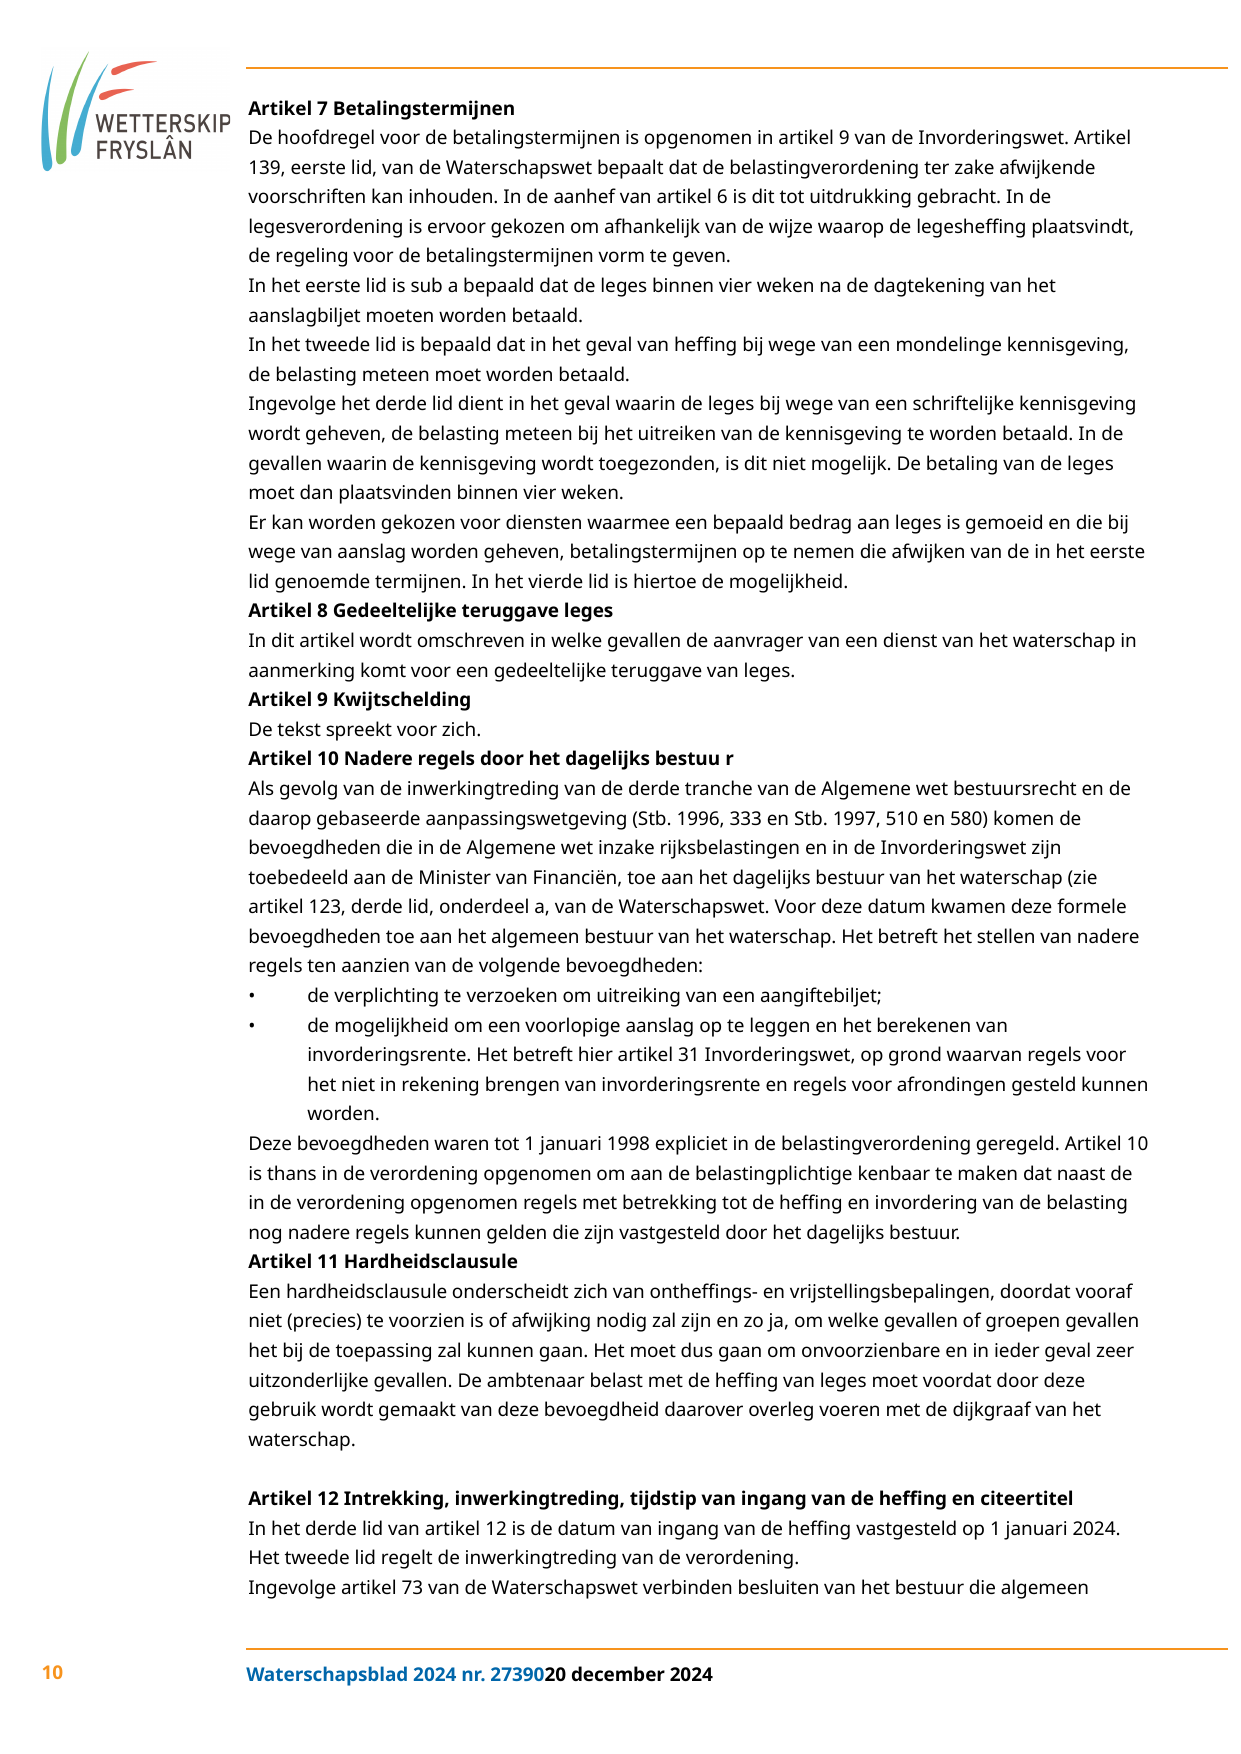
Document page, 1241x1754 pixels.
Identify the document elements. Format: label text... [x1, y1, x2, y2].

text Artikel 9 Kwijtschelding [248, 686, 1152, 712]
text Artikel 10 Nadere regels door het dagelijks bestuu r [248, 746, 1152, 771]
text Artikel 8 Gedeeltelijke teruggave leges [248, 598, 1152, 623]
text De hoofdregel voor de betalingstermijnen is opgenomen in artikel 9 van de Invorderingswet. Artikel 139, eerste lid, van de Waterschapswet bepaalt dat de belastingverordening ter zake afwijkende voorschriften kan inhouden. In de aanhef van artikel 6 is dit tot uitdrukking gebracht. In de legesverordening is ervoor gekozen om afhankelijk van de wijze waarop de legesheffing plaatsvindt, de regeling voor de betalingstermijnen vorm te geven. [248, 124, 1152, 268]
text Een hardheidsclausule onderscheidt zich van ontheffings- en vrijstellingsbepalingen, doordat vooraf niet (precies) te voorzien is of afwijking nodig zal zijn en zo ja, om welke gevallen of groepen gevallen het bij de toepassing zal kunnen gaan. Het moet dus gaan om onvoorzienbare en in ieder geval zeer uitzonderlijke gevallen. De ambtenaar belast met de heffing van leges moet voordat door deze gebruik wordt gemaakt van deze bevoegdheid daarover overleg voeren met de dijkgraaf van het waterschap. [248, 1278, 1152, 1452]
text Artikel 7 Betalingstermijnen [248, 95, 1152, 121]
text De tekst spreekt voor zich. [248, 716, 1152, 742]
text In het eerste lid is sub a bepaald dat de leges binnen vier weken na de dagtekening van het aanslagbiljet moeten worden betaald. [248, 272, 1152, 328]
text Als gevolg van de inwerkingtreding van de derde tranche van de Algemene wet bestuursrecht en de daarop gebaseerde aanpassingswetgeving (Stb. 1996, 333 en Stb. 1997, 510 en 580) komen de bevoegdheden die in de Algemene wet inzake rijksbelastingen en in de Invorderingswet zijn toebedeeld aan de Minister van Financiën, toe aan het dagelijks bestuur van het waterschap (zie artikel 123, derde lid, onderdeel a, van de Waterschapswet. Voor deze datum kwamen deze formele bevoegdheden toe aan het algemeen bestuur van het waterschap. Het betreft het stellen van nadere regels ten aanzien van de volgende bevoegdheden: [248, 775, 1152, 978]
text Ingevolge artikel 73 van de Waterschapswet verbinden besluiten van het bestuur die algemeen [248, 1574, 1152, 1600]
text Artikel 12 Intrekking, inwerkingtreding, tijdstip van ingang van de heffing en citeertitel [248, 1485, 1152, 1511]
text Er kan worden gekozen voor diensten waarmee een bepaald bedrag aan leges is gemoeid en die bij wege van aanslag worden geheven, betalingstermijnen op te nemen die afwijken van de in het eerste lid genoemde termijnen. In het vierde lid is hiertoe de mogelijkheid. [248, 509, 1152, 594]
picture [41, 47, 231, 172]
text Ingevolge het derde lid dient in het geval waarin de leges bij wege van een schriftelijke kennisgeving wordt geheven, de belasting meteen bij het uitreiken van de kennisgeving te worden betaald. In de gevallen waarin de kennisgeving wordt toegezonden, is dit niet mogelijk. De betaling van de leges moet dan plaatsvinden binnen vier weken. [248, 391, 1152, 505]
list de verplichting te verzoeken om uitreiking van een aangiftebiljet; [248, 982, 1152, 1008]
text Artikel 11 Hardheidsclausule [248, 1248, 1152, 1274]
text In het derde lid van artikel 12 is de datum van ingang van de heffing vastgesteld op 1 januari 2024. Het tweede lid regelt de inwerkingtreding van de verordening. [248, 1515, 1152, 1570]
list de mogelijkheid om een voorlopige aanslag op te leggen en het berekenen van invorderingsrente. Het betreft hier artikel 31 Invorderingswet, op grond waarvan regels voor het niet in rekening brengen van invorderingsrente en regels voor afrondingen gesteld kunnen worden. [248, 1012, 1152, 1126]
text Deze bevoegdheden waren tot 1 januari 1998 expliciet in de belastingverordening geregeld. Artikel 10 is thans in de verordening opgenomen om aan de belastingplichtige kenbaar te maken dat naast de in de verordening opgenomen regels met betrekking tot de heffing en invordering van de belasting nog nadere regels kunnen gelden die zijn vastgesteld door het dagelijks bestuur. [248, 1130, 1152, 1245]
text In dit artikel wordt omschreven in welke gevallen de aanvrager van een dienst van het waterschap in aanmerking komt voor een gedeeltelijke teruggave van leges. [248, 627, 1152, 683]
text In het tweede lid is bepaald dat in het geval van heffing bij wege van een mondelinge kennisgeving, de belasting meteen moet worden betaald. [248, 331, 1152, 387]
